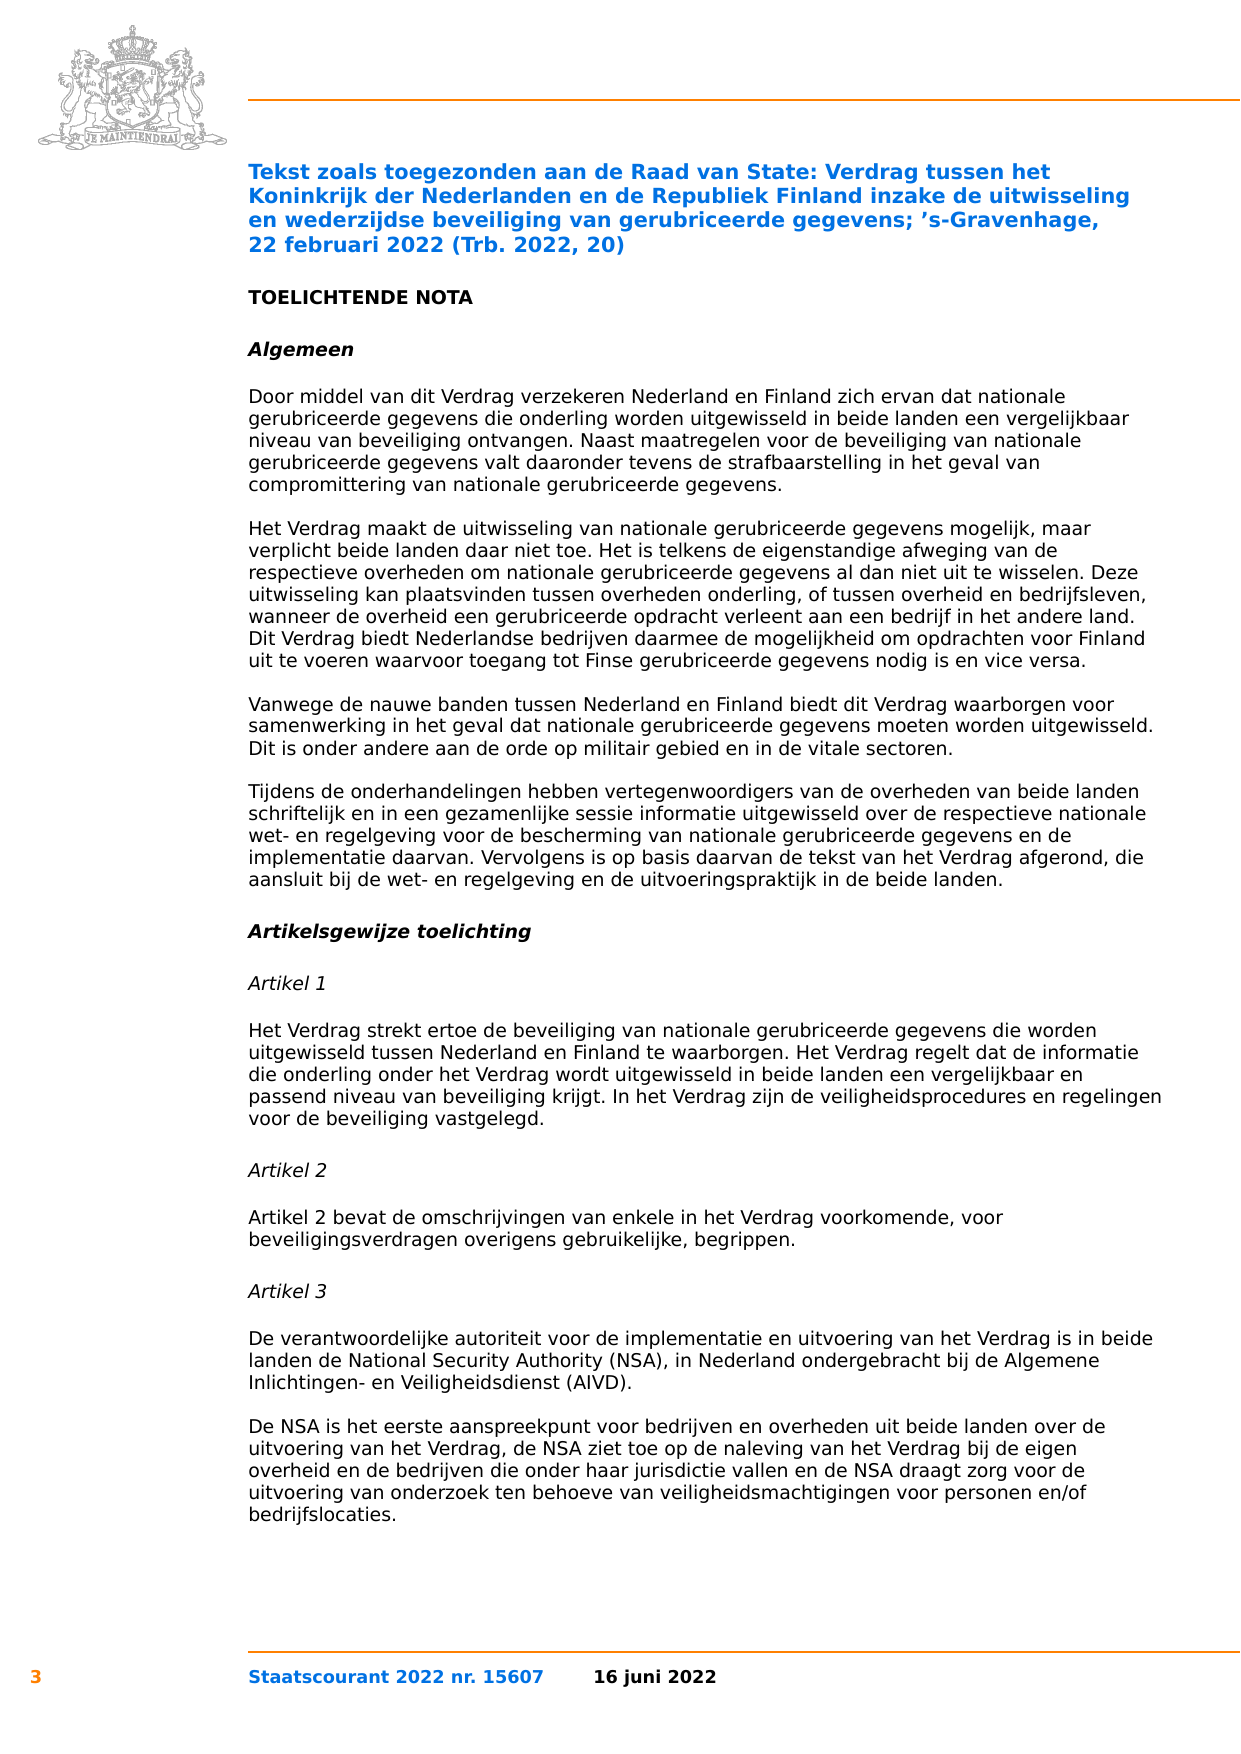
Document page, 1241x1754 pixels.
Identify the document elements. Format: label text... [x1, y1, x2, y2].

text De NSA is het eerste aanspreekpunt voor bedrijven en overheden uit beide landen over de uitvoering van het Verdrag, de NSA ziet toe op de naleving van het Verdrag bij de eigen overheid en de bedrijven die onder haar jurisdictie vallen en de NSA draagt zorg voor de uitvoering van onderzoek ten behoeve van veiligheidsmachtigingen voor personen en/of bedrijfslocaties. [248, 1416, 1163, 1526]
text Het Verdrag strekt ertoe de beveiliging van nationale gerubriceerde gegevens die worden uitgewisseld tussen Nederland en Finland te waarborgen. Het Verdrag regelt dat de informatie die onderling onder het Verdrag wordt uitgewisseld in beide landen een vergelijkbaar en passend niveau van beveiliging krijgt. In het Verdrag zijn de veiligheidsprocedures en regelingen voor de beveiliging vastgelegd. [248, 1020, 1163, 1130]
subtitle Artikelsgewijze toelichting [248, 921, 1163, 943]
subtitle Artikel 3 [248, 1281, 1163, 1303]
text Het Verdrag maakt de uitwisseling van nationale gerubriceerde gegevens mogelijk, maar verplicht beide landen daar niet toe. Het is telkens de eigenstandige afweging van de respectieve overheden om nationale gerubriceerde gegevens al dan niet uit te wisselen. Deze uitwisseling kan plaatsvinden tussen overheden onderling, of tussen overheid en bedrijfsleven, wanneer de overheid een gerubriceerde opdracht verleent aan een bedrijf in het andere land. Dit Verdrag biedt Nederlandse bedrijven daarmee de mogelijkheid om opdrachten voor Finland uit te voeren waarvoor toegang tot Finse gerubriceerde gegevens nodig is en vice versa. [248, 518, 1163, 672]
subtitle Artikel 1 [248, 973, 1163, 995]
picture [38, 25, 227, 150]
text De verantwoordelijke autoriteit voor de implementatie en uitvoering van het Verdrag is in beide landen de National Security Authority (NSA), in Nederland ondergebracht bij de Algemene Inlichtingen- en Veiligheidsdienst (AIVD). [248, 1328, 1163, 1394]
text Vanwege de nauwe banden tussen Nederland en Finland biedt dit Verdrag waarborgen voor samenwerking in het geval dat nationale gerubriceerde gegevens moeten worden uitgewisseld. Dit is onder andere aan de orde op militair gebied en in de vitale sectoren. [248, 693, 1163, 759]
subtitle Artikel 2 [248, 1160, 1163, 1182]
text Tijdens de onderhandelingen hebben vertegenwoordigers van de overheden van beide landen schriftelijk en in een gezamenlijke sessie informatie uitgewisseld over de respectieve nationale wet- en regelgeving voor de bescherming van nationale gerubriceerde gegevens en de implementatie daarvan. Vervolgens is op basis daarvan de tekst van het Verdrag afgerond, die aansluit bij de wet- en regelgeving en de uitvoeringspraktijk in de beide landen. [248, 781, 1163, 891]
subtitle Tekst zoals toegezonden aan de Raad van State: Verdrag tussen het Koninkrijk der Nederlanden en de Republiek Finland inzake de uitwisseling en wederzijdse beveiliging van gerubriceerde gegevens; ’s-Gravenhage, 22 februari 2022 (Trb. 2022, 20) [248, 160, 1163, 257]
text Door middel van dit Verdrag verzekeren Nederland en Finland zich ervan dat nationale gerubriceerde gegevens die onderling worden uitgewisseld in beide landen een vergelijkbaar niveau van beveiliging ontvangen. Naast maatregelen voor de beveiliging van nationale gerubriceerde gegevens valt daaronder tevens de strafbaarstelling in het geval van compromittering van nationale gerubriceerde gegevens. [248, 386, 1163, 496]
subtitle Algemeen [248, 339, 1163, 361]
text Artikel 2 bevat de omschrijvingen van enkele in het Verdrag voorkomende, voor beveiligingsverdragen overigens gebruikelijke, begrippen. [248, 1207, 1163, 1251]
subtitle TOELICHTENDE NOTA [248, 287, 1163, 309]
